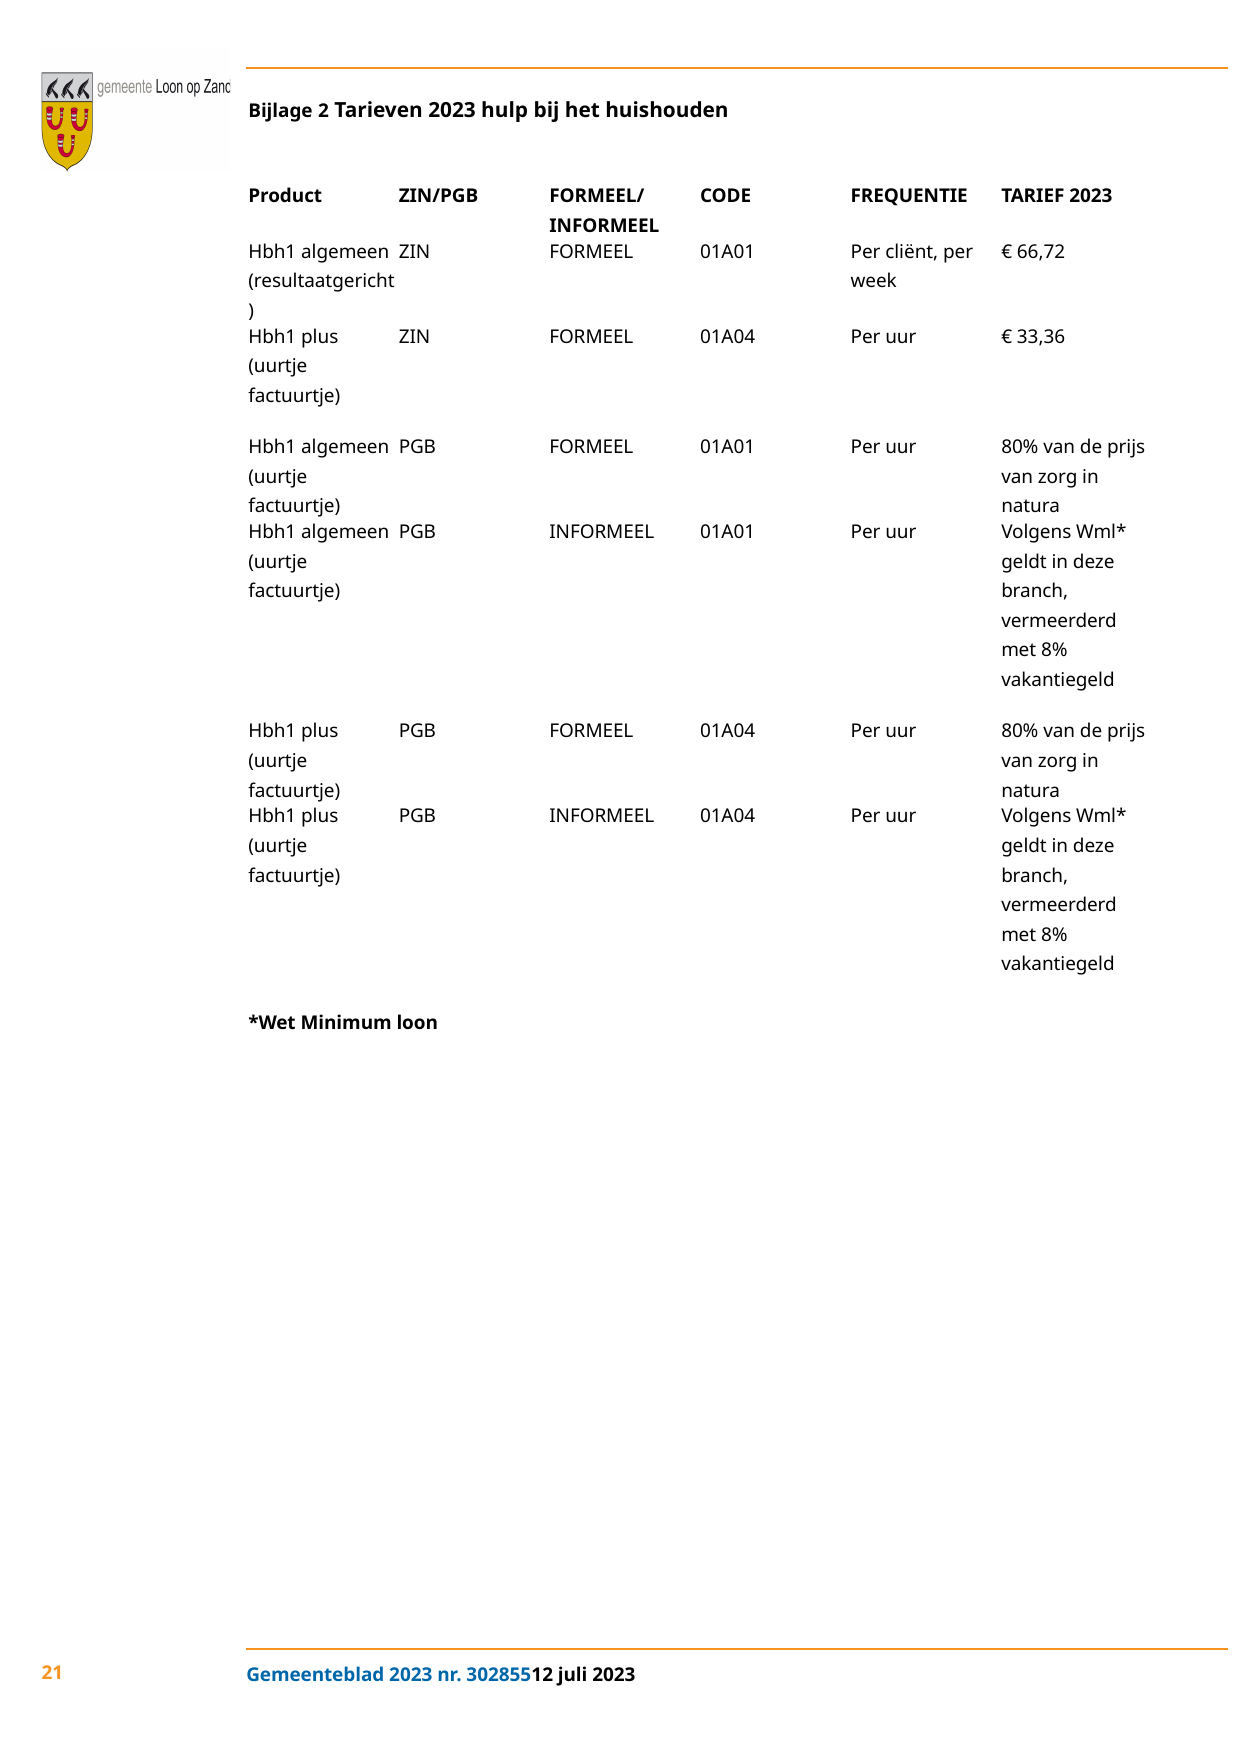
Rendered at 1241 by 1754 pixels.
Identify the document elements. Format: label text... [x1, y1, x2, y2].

table_header TARIEF 2023 [1001, 183, 1152, 238]
table_cell [399, 408, 549, 433]
table_cell 01A04 [700, 718, 850, 803]
table_cell Per uur [850, 434, 1001, 518]
table_cell € 66,72 [1001, 238, 1152, 323]
table_cell Per uur [850, 718, 1001, 803]
table_cell ZIN [399, 238, 549, 323]
table_cell 01A04 [700, 323, 850, 408]
table_cell PGB [399, 803, 549, 976]
table_cell Per uur [850, 323, 1001, 408]
table_cell 80% van de prijs van zorg in natura [1001, 718, 1152, 803]
table_cell [850, 408, 1001, 433]
table_header FORMEEL/INFORMEEL [549, 183, 700, 238]
table_cell Hbh1 algemeen (uurtje factuurtje) [248, 434, 398, 518]
table_cell FORMEEL [549, 323, 700, 408]
table_cell PGB [399, 434, 549, 518]
table_cell Volgens Wml* geldt in deze branch, vermeerderd met 8% vakantiegeld [1001, 518, 1152, 692]
table_cell [549, 408, 700, 433]
table_cell Per uur [850, 518, 1001, 692]
table_cell 01A01 [700, 518, 850, 692]
table_cell Hbh1 algemeen (resultaatgericht) [248, 238, 398, 323]
table_cell Per uur [850, 803, 1001, 976]
table_cell PGB [399, 518, 549, 692]
table_cell [248, 408, 398, 433]
table_cell [549, 692, 700, 718]
table_cell [248, 692, 398, 718]
table_cell 01A04 [700, 803, 850, 976]
table_header CODE [700, 183, 850, 238]
table_header ZIN/PGB [399, 183, 549, 238]
table_cell [700, 692, 850, 718]
table_cell INFORMEEL [549, 518, 700, 692]
table_cell 80% van de prijs van zorg in natura [1001, 434, 1152, 518]
table_cell 01A01 [700, 238, 850, 323]
table_cell FORMEEL [549, 718, 700, 803]
table_cell FORMEEL [549, 238, 700, 323]
table_cell ZIN [399, 323, 549, 408]
picture [41, 47, 231, 172]
table_cell Hbh1 plus (uurtje factuurtje) [248, 718, 398, 803]
table_cell Hbh1 plus (uurtje factuurtje) [248, 323, 398, 408]
table_cell PGB [399, 718, 549, 803]
table_cell [399, 692, 549, 718]
table_cell Volgens Wml* geldt in deze branch, vermeerderd met 8% vakantiegeld [1001, 803, 1152, 976]
table_cell [700, 408, 850, 433]
table_cell [850, 692, 1001, 718]
text Bijlage 2 Tarieven 2023 hulp bij het huishouden [248, 95, 1152, 123]
table_cell [1001, 408, 1152, 433]
table_header FREQUENTIE [850, 183, 1001, 238]
table_cell [1001, 692, 1152, 718]
table_cell € 33,36 [1001, 323, 1152, 408]
table_header Product [248, 183, 398, 238]
table_cell 01A01 [700, 434, 850, 518]
table_cell Hbh1 algemeen (uurtje factuurtje) [248, 518, 398, 692]
text *Wet Minimum loon [248, 1009, 1152, 1035]
table_cell Per cliënt, per week [850, 238, 1001, 323]
table_cell INFORMEEL [549, 803, 700, 976]
table_cell Hbh1 plus (uurtje factuurtje) [248, 803, 398, 976]
table_cell FORMEEL [549, 434, 700, 518]
